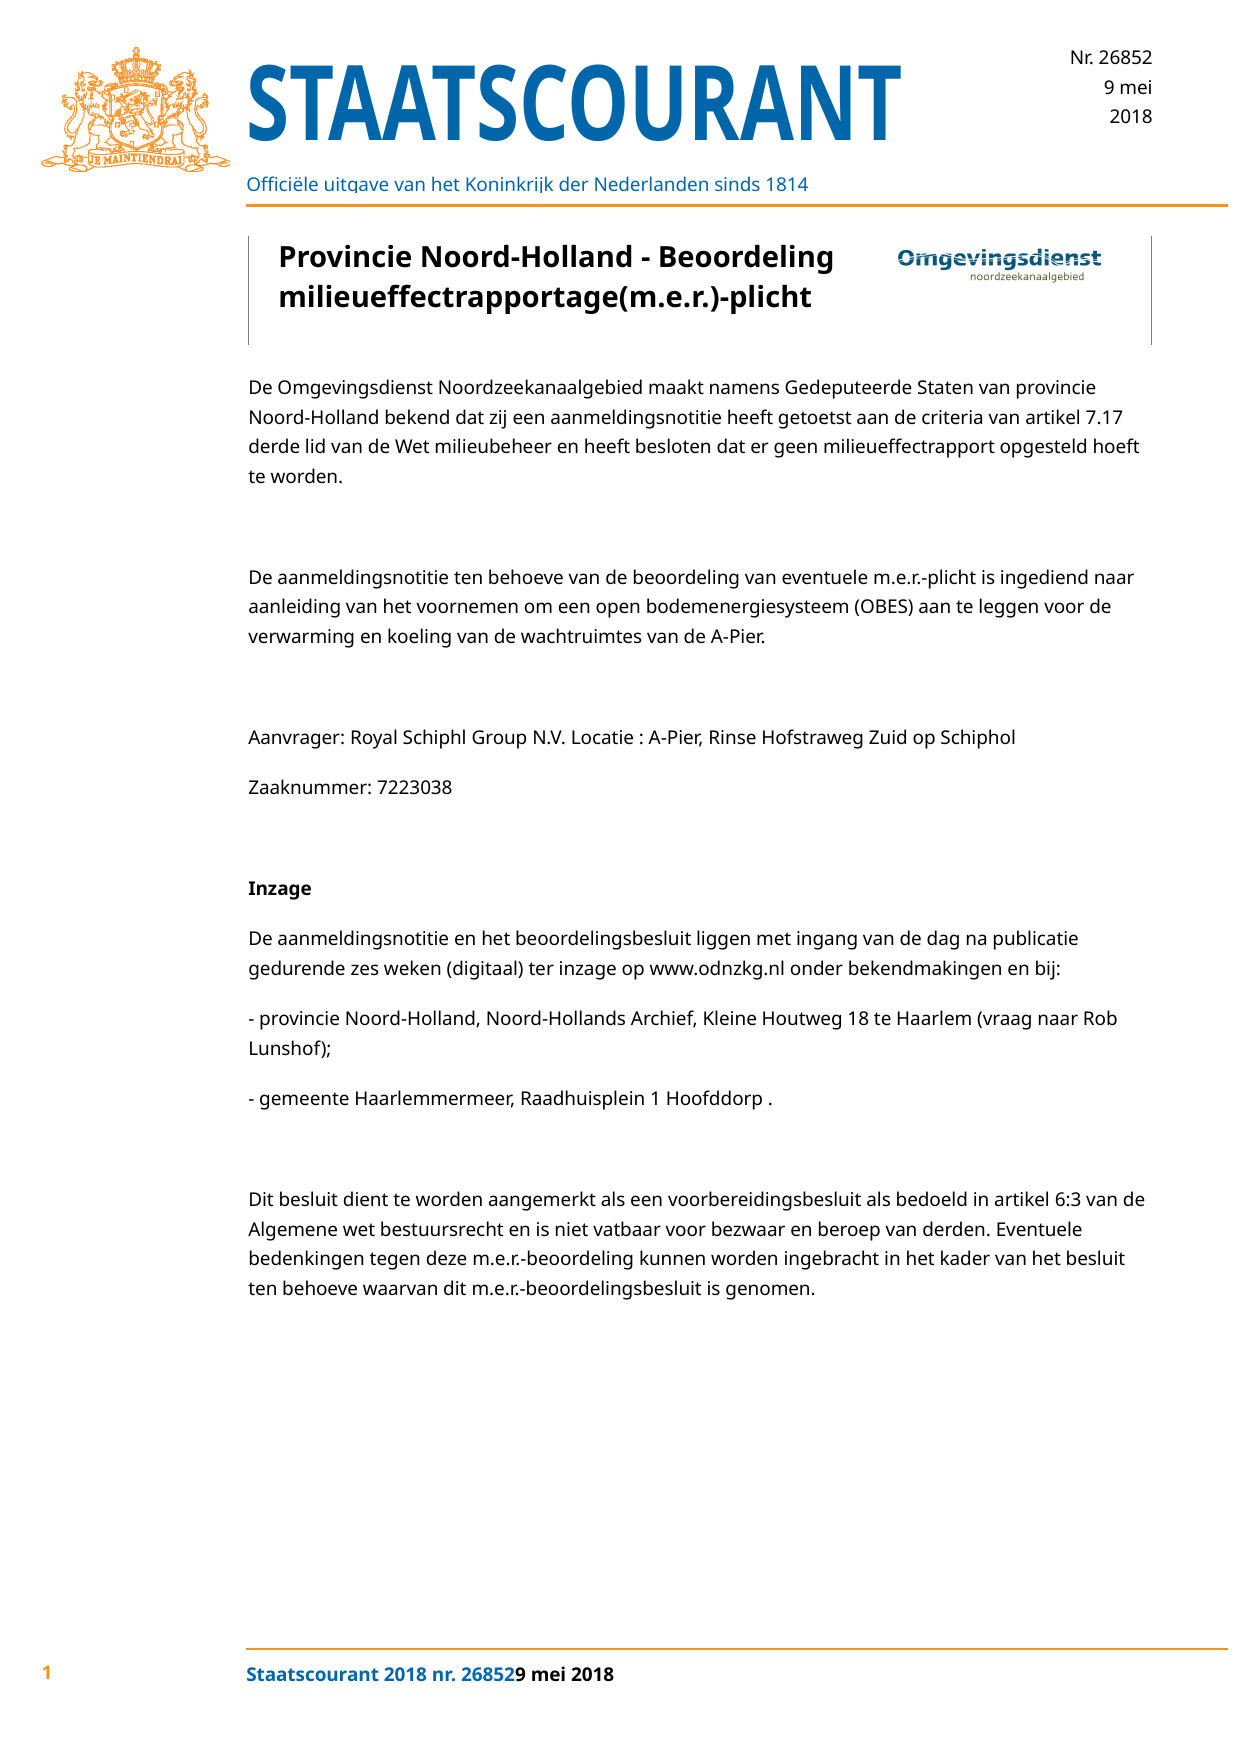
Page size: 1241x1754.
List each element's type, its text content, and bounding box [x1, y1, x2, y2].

text De aanmeldingsnotitie en het beoordelingsbesluit liggen met ingang van de dag na publicatie gedurende zes weken (digitaal) ter inzage op www.odnzkg.nl onder bekendmakingen en bij: [248, 926, 1152, 981]
text Aanvrager: Royal Schiphl Group N.V. Locatie : A-Pier, Rinse Hofstraweg Zuid op Schiphol [248, 724, 1152, 749]
text Zaaknummer: 7223038 [248, 774, 1152, 800]
text De aanmeldingsnotitie ten behoeve van de beoordeling van eventuele m.e.r.-plicht is ingediend naar aanleiding van het voornemen om een open bodemenergiesysteem (OBES) aan te leggen voor de verwarming en koeling van de wachtruimtes van de A-Pier. [248, 564, 1152, 649]
table_header Provincie Noord-Holland - Beoordeling milieueffectrapportage(m.e.r.)-plicht [249, 236, 850, 345]
text - provincie Noord-Holland, Noord-Hollands Archief, Kleine Houtweg 18 te Haarlem (vraag naar Rob Lunshof); [248, 1006, 1152, 1061]
text De Omgevingsdienst Noordzeekanaalgebied maakt namens Gedeputeerde Staten van provincie Noord-Holland bekend dat zij een aanmeldingsnotitie heeft getoetst aan de criteria van artikel 7.17 derde lid van de Wet milieubeheer en heeft besloten dat er geen milieueffectrapport opgesteld hoeft te worden. [248, 374, 1152, 489]
text Inzage [248, 875, 1152, 901]
table_header [850, 236, 1151, 345]
text Dit besluit dient te worden aangemerkt als een voorbereidingsbesluit als bedoeld in artikel 6:3 van de Algemene wet bestuursrecht en is niet vatbaar voor bezwaar en beroep van derden. Eventuele bedenkingen tegen deze m.e.r.-beoordeling kunnen worden ingebracht in het kader van het besluit ten behoeve waarvan dit m.e.r.-beoordelingsbesluit is genomen. [248, 1186, 1152, 1301]
picture [41, 47, 231, 172]
text - gemeente Haarlemmermeer, Raadhuisplein 1 Hoofddorp . [248, 1086, 1152, 1111]
picture [882, 236, 1119, 300]
